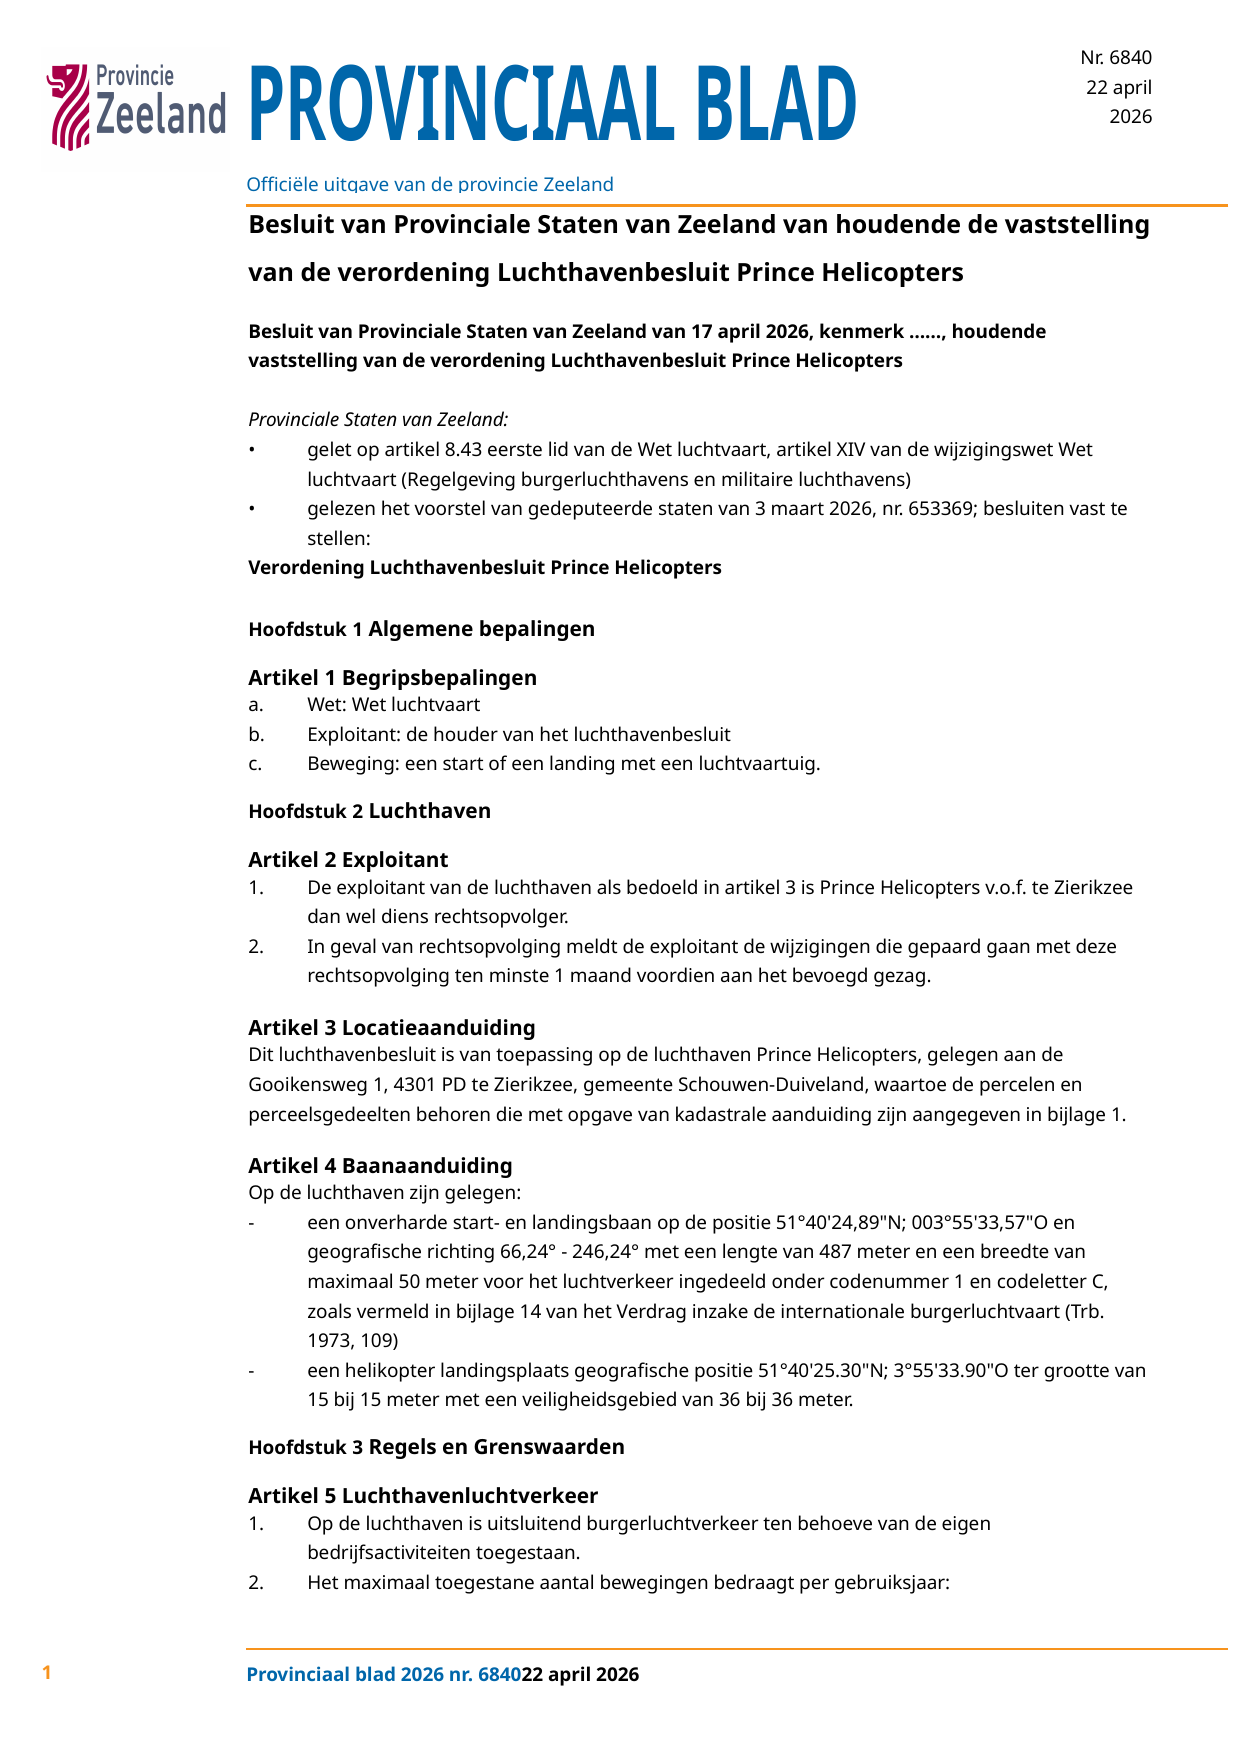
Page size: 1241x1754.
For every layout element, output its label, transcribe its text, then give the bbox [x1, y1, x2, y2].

list Wet: Wet luchtvaart [248, 691, 1152, 717]
list gelet op artikel 8.43 eerste lid van de Wet luchtvaart, artikel XIV van de wijzigingswet Wet luchtvaart (Regelgeving burgerluchthavens en militaire luchthavens) [248, 436, 1152, 492]
list een onverharde start- en landingsbaan op de positie 51°40'24,89"N; 003°55'33,57"O en geografische richting 66,24° - 246,24° met een lengte van 487 meter en een breedte van maximaal 50 meter voor het luchtverkeer ingedeeld onder codenummer 1 en codeletter C, zoals vermeld in bijlage 14 van het Verdrag inzake de internationale burgerluchtvaart (Trb. 1973, 109) [248, 1209, 1152, 1353]
list De exploitant van de luchthaven als bedoeld in artikel 3 is Prince Helicopters v.o.f. te Zierikzee dan wel diens rechtsopvolger. [248, 874, 1152, 929]
list een helikopter landingsplaats geografische positie 51°40'25.30"N; 3°55'33.90"O ter grootte van 15 bij 15 meter met een veiligheidsgebied van 36 bij 36 meter. [248, 1357, 1152, 1412]
list Beweging: een start of een landing met een luchtvaartuig. [248, 751, 1152, 776]
list gelezen het voorstel van gedeputeerde staten van 3 maart 2026, nr. 653369; besluiten vast te stellen: [248, 495, 1152, 551]
text Provinciale Staten van Zeeland: [248, 407, 1152, 432]
text Verordening Luchthavenbesluit Prince Helicopters [248, 554, 1152, 580]
text Op de luchthaven zijn gelegen: [248, 1179, 1152, 1205]
text Artikel 2 Exploitant [248, 846, 1152, 874]
text Hoofdstuk 1 Algemene bepalingen [248, 614, 1152, 642]
text Artikel 1 Begripsbepalingen [248, 663, 1152, 691]
text Artikel 3 Locatieaanduiding [248, 1013, 1152, 1042]
text Dit luchthavenbesluit is van toepassing op de luchthaven Prince Helicopters, gelegen aan de Gooikensweg 1, 4301 PD te Zierikzee, gemeente Schouwen-Duiveland, waartoe de percelen en perceelsgedeelten behoren die met opgave van kadastrale aanduiding zijn aangegeven in bijlage 1. [248, 1042, 1152, 1126]
text Hoofdstuk 3 Regels en Grenswaarden [248, 1432, 1152, 1461]
picture [41, 47, 231, 172]
text Artikel 4 Baanaanduiding [248, 1151, 1152, 1179]
list Exploitant: de houder van het luchthavenbesluit [248, 721, 1152, 747]
list Op de luchthaven is uitsluitend burgerluchtverkeer ten behoeve van de eigen bedrijfsactiviteiten toegestaan. [248, 1510, 1152, 1565]
text Hoofdstuk 2 Luchthaven [248, 796, 1152, 825]
text Artikel 5 Luchthavenluchtverkeer [248, 1482, 1152, 1510]
text Besluit van Provinciale Staten van Zeeland van 17 april 2026, kenmerk ……, houdende vaststelling van de verordening Luchthavenbesluit Prince Helicopters [248, 318, 1152, 373]
list In geval van rechtsopvolging meldt de exploitant de wijzigingen die gepaard gaan met deze rechtsopvolging ten minste 1 maand voordien aan het bevoegd gezag. [248, 933, 1152, 988]
text Besluit van Provinciale Staten van Zeeland van houdende de vaststelling van de verordening Luchthavenbesluit Prince Helicopters [248, 207, 1152, 288]
list Het maximaal toegestane aantal bewegingen bedraagt per gebruiksjaar: [248, 1569, 1152, 1595]
